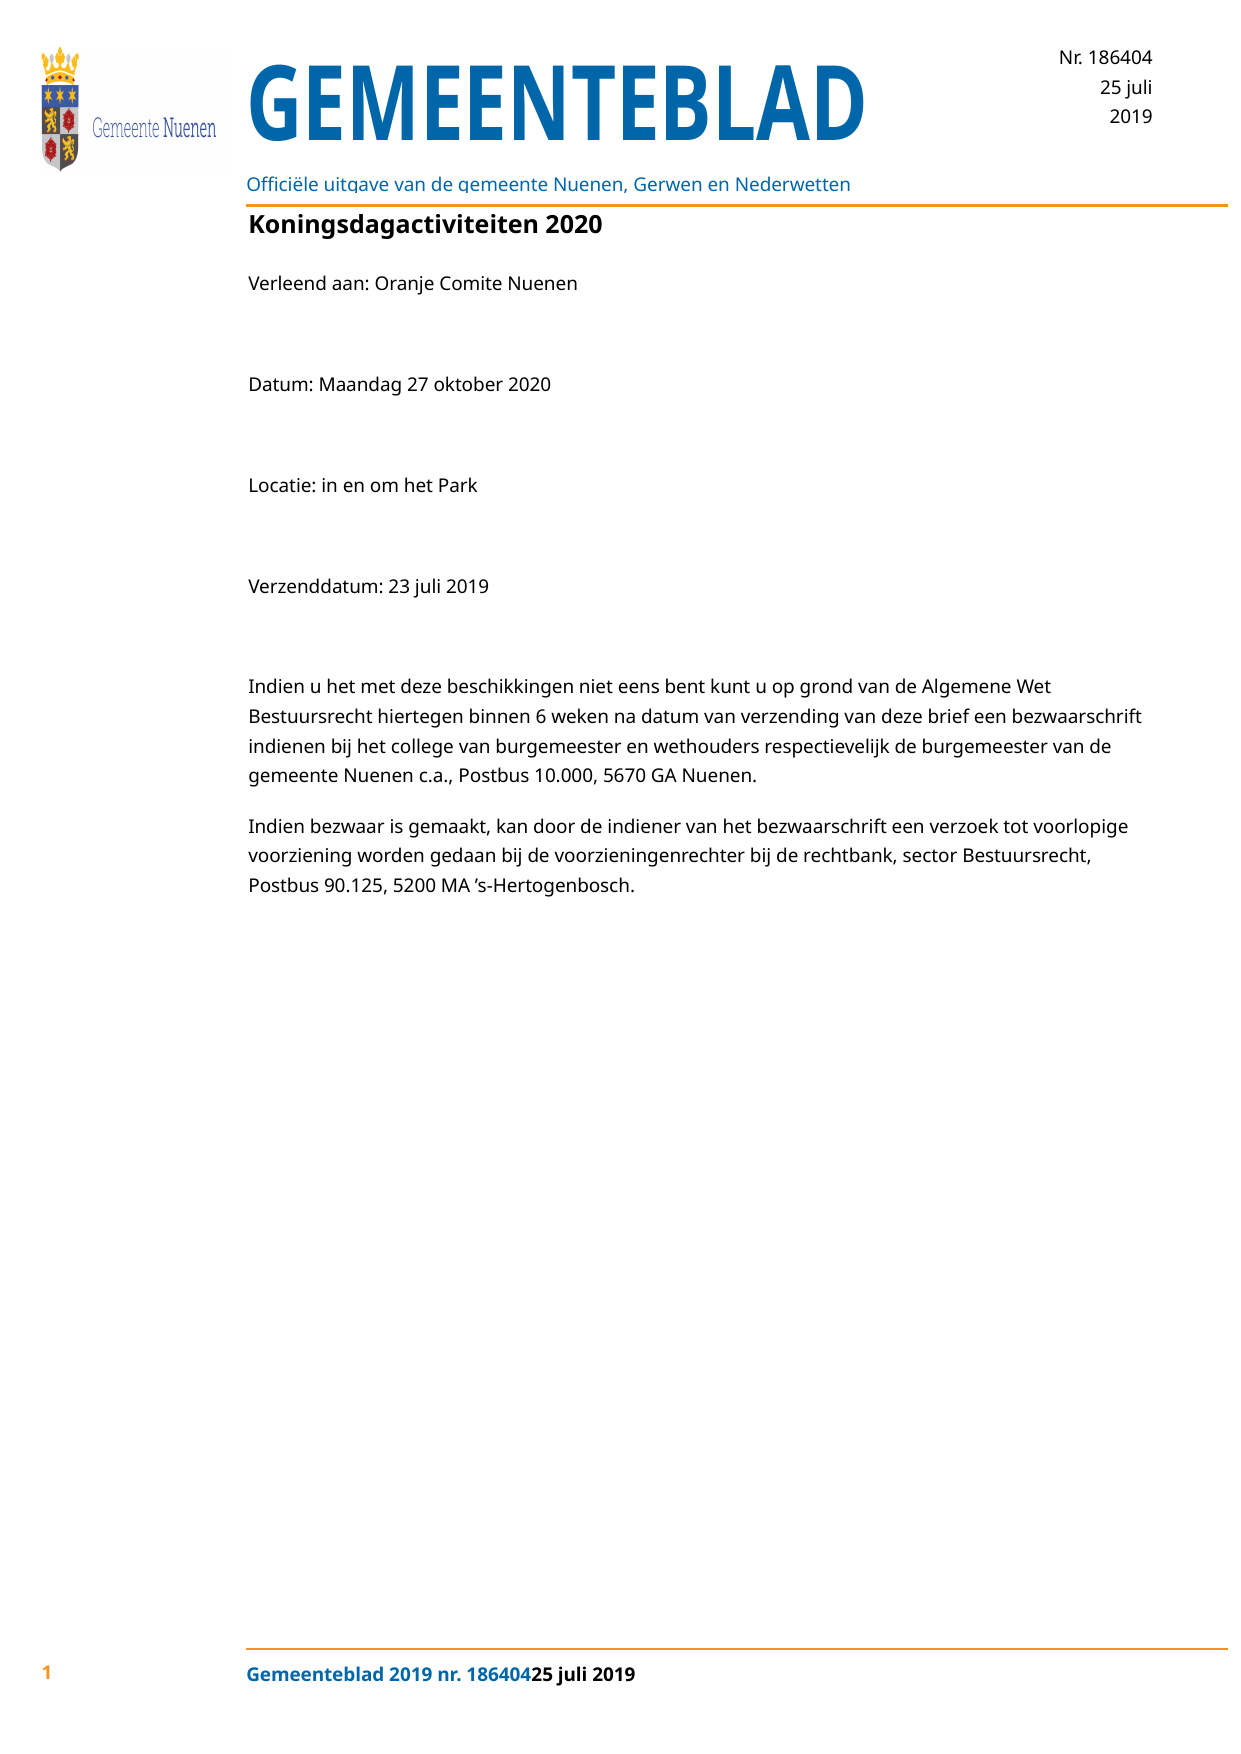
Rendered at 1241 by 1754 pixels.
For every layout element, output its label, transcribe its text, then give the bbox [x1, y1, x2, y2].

text Verzenddatum: 23 juli 2019 [248, 573, 1152, 598]
text Datum: Maandag 27 oktober 2020 [248, 371, 1152, 397]
picture [41, 47, 231, 172]
text Indien u het met deze beschikkingen niet eens bent kunt u op grond van de Algemene Wet Bestuursrecht hiertegen binnen 6 weken na datum van verzending van deze brief een bezwaarschrift indienen bij het college van burgemeester en wethouders respectievelijk de burgemeester van de gemeente Nuenen c.a., Postbus 10.000, 5670 GA Nuenen. [248, 674, 1152, 788]
text Koningsdagactiviteiten 2020 [248, 207, 1152, 241]
text Indien bezwaar is gemaakt, kan door de indiener van het bezwaarschrift een verzoek tot voorlopige voorziening worden gedaan bij de voorzieningenrechter bij de rechtbank, sector Bestuursrecht, Postbus 90.125, 5200 MA ’s-Hertogenbosch. [248, 813, 1152, 898]
text Verleend aan: Oranje Comite Nuenen [248, 270, 1152, 296]
text Locatie: in en om het Park [248, 472, 1152, 498]
